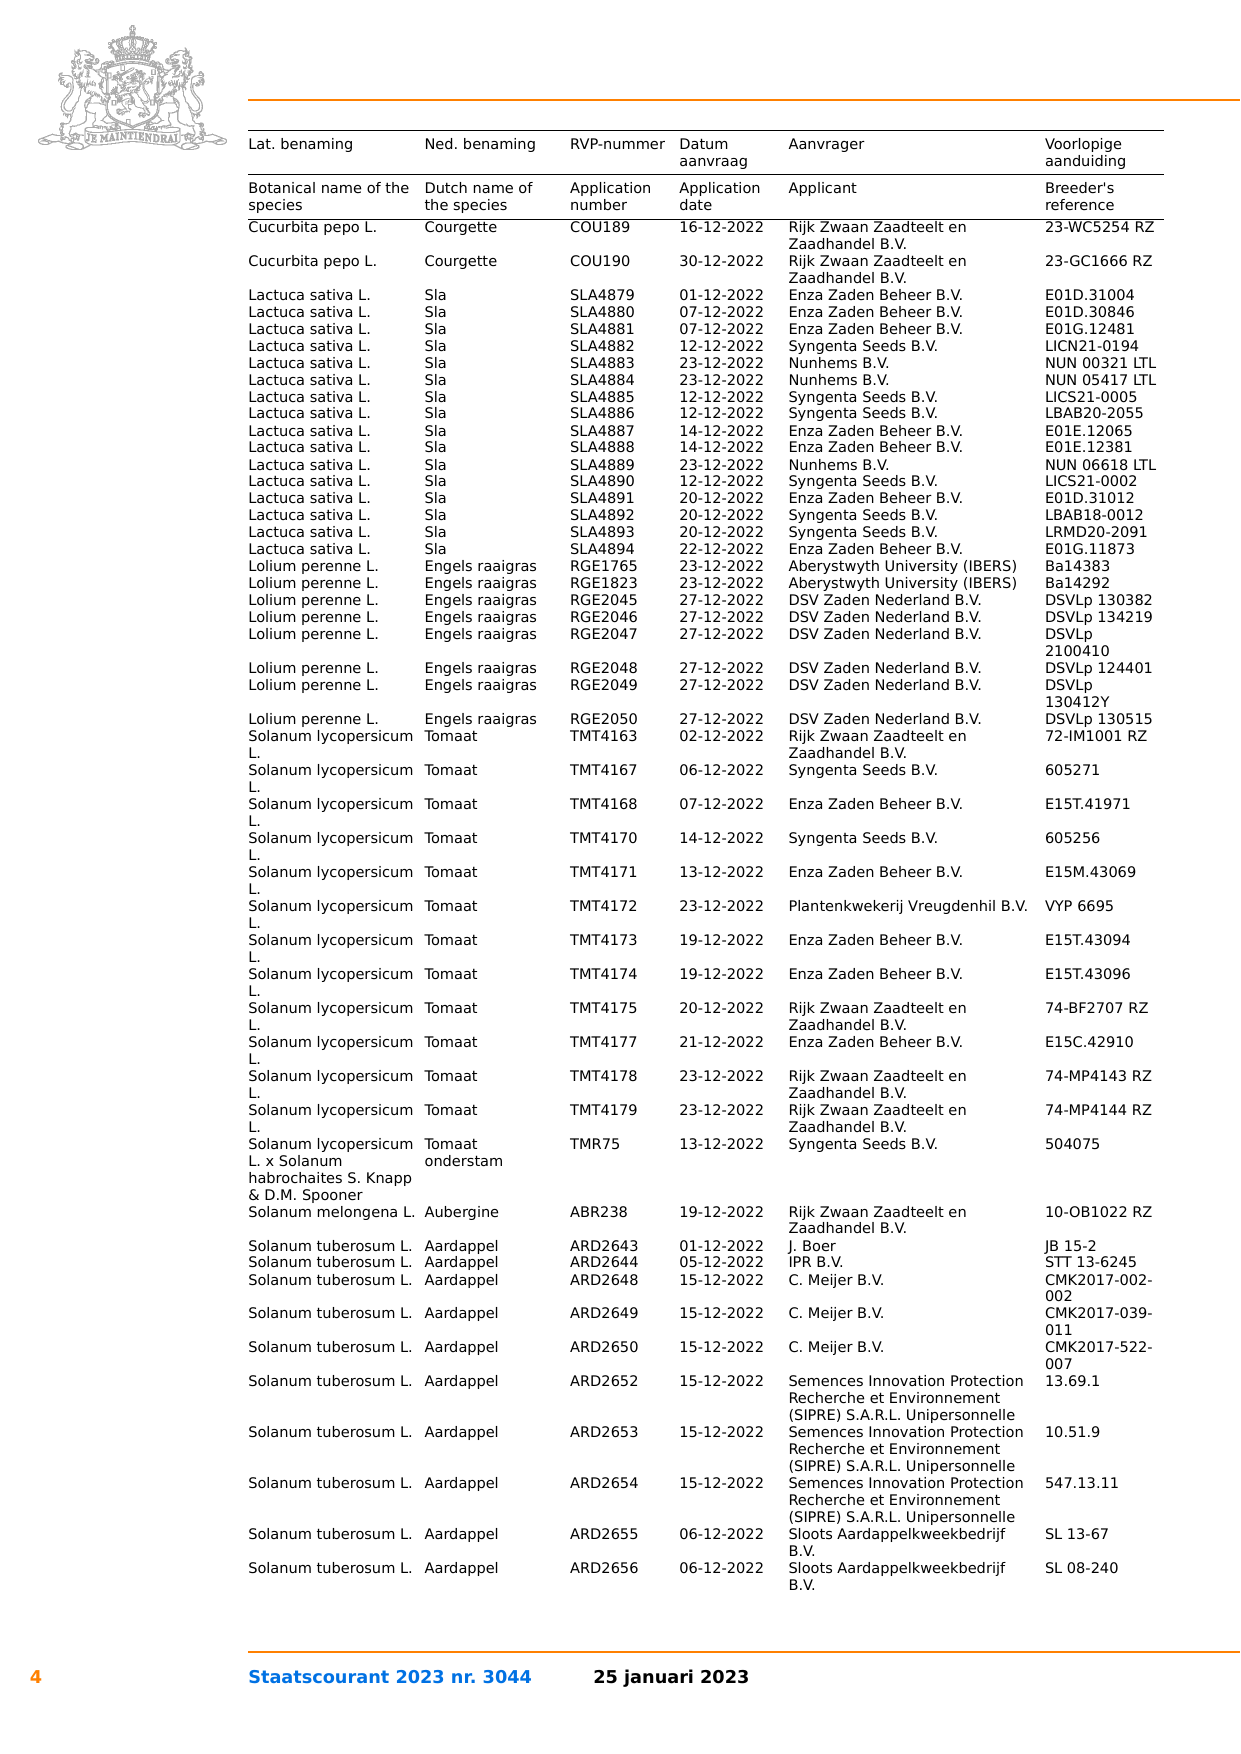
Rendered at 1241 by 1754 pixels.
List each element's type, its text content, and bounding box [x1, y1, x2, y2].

table_cell Sla [419, 490, 564, 507]
table_header Datum aanvraag [673, 131, 782, 174]
table_cell E15T.43096 [1039, 966, 1163, 1000]
table_cell ARD2656 [564, 1560, 673, 1594]
table_cell RGE2048 [564, 660, 673, 677]
table_cell Aardappel [419, 1254, 564, 1271]
table_cell Sloots Aardappelkweekbedrijf B.V. [782, 1526, 1039, 1560]
table_cell Solanum tuberosum L. [248, 1339, 418, 1373]
table_cell 01-12-2022 [673, 287, 782, 303]
table_cell Aberystwyth University (IBERS) [782, 575, 1039, 592]
table_cell DSVLp 2100410 [1039, 626, 1163, 660]
table_cell Solanum lycopersicum L. [248, 796, 418, 830]
table_cell Rijk Zwaan Zaadteelt en Zaadhandel B.V. [782, 1068, 1039, 1102]
table_cell Rijk Zwaan Zaadteelt en Zaadhandel B.V. [782, 1102, 1039, 1136]
table_cell Aardappel [419, 1339, 564, 1373]
table_cell NUN 05417 LTL [1039, 371, 1163, 388]
table_cell SLA4885 [564, 389, 673, 405]
table_cell Sla [419, 338, 564, 354]
table_cell TMT4174 [564, 966, 673, 1000]
table_cell 74-MP4143 RZ [1039, 1068, 1163, 1102]
table_cell Enza Zaden Beheer B.V. [782, 864, 1039, 898]
table_cell E01D.31004 [1039, 287, 1163, 303]
table_cell NUN 00321 LTL [1039, 355, 1163, 371]
table_cell LICN21-0194 [1039, 338, 1163, 354]
table_cell Tomaat [419, 1000, 564, 1034]
table_cell RGE1823 [564, 575, 673, 592]
table_cell Applicant [782, 175, 1039, 219]
table_cell Lactuca sativa L. [248, 507, 418, 524]
table_cell 504075 [1039, 1136, 1163, 1203]
table_cell Syngenta Seeds B.V. [782, 830, 1039, 864]
table_cell Enza Zaden Beheer B.V. [782, 541, 1039, 558]
table_cell 27-12-2022 [673, 660, 782, 677]
table_cell SLA4880 [564, 304, 673, 321]
table_cell Enza Zaden Beheer B.V. [782, 304, 1039, 321]
table_cell Ba14292 [1039, 575, 1163, 592]
table_cell RGE2046 [564, 609, 673, 626]
table_cell Engels raaigras [419, 626, 564, 660]
table_cell Solanum lycopersicum L. [248, 1034, 418, 1068]
table_cell 15-12-2022 [673, 1339, 782, 1373]
table_cell Tomaat [419, 1068, 564, 1102]
table_cell Lolium perenne L. [248, 677, 418, 711]
table_cell Tomaat [419, 830, 564, 864]
table_cell Lactuca sativa L. [248, 338, 418, 354]
table_cell Syngenta Seeds B.V. [782, 524, 1039, 541]
table_cell E15T.41971 [1039, 796, 1163, 830]
table_cell Lactuca sativa L. [248, 389, 418, 405]
table_cell 15-12-2022 [673, 1475, 782, 1526]
table_cell Tomaat [419, 728, 564, 762]
table_cell Syngenta Seeds B.V. [782, 507, 1039, 524]
table_cell 10.51.9 [1039, 1424, 1163, 1475]
table_cell Lolium perenne L. [248, 626, 418, 660]
table_cell Aberystwyth University (IBERS) [782, 558, 1039, 575]
table_cell 12-12-2022 [673, 405, 782, 422]
table_cell ARD2653 [564, 1424, 673, 1475]
table_cell ARD2655 [564, 1526, 673, 1560]
table_cell 10-OB1022 RZ [1039, 1204, 1163, 1237]
table_cell Sla [419, 507, 564, 524]
table_cell TMT4171 [564, 864, 673, 898]
table_cell ARD2652 [564, 1373, 673, 1424]
table_cell Aubergine [419, 1204, 564, 1237]
table_cell DSVLp 130382 [1039, 592, 1163, 609]
table_cell RGE2045 [564, 592, 673, 609]
table_cell Sla [419, 304, 564, 321]
table_cell 20-12-2022 [673, 524, 782, 541]
table_cell 06-12-2022 [673, 1526, 782, 1560]
table_cell Cucurbita pepo L. [248, 220, 418, 253]
table_cell Aardappel [419, 1526, 564, 1560]
table_cell Syngenta Seeds B.V. [782, 762, 1039, 796]
table_cell 605271 [1039, 762, 1163, 796]
table_cell Nunhems B.V. [782, 355, 1039, 371]
table_cell E15C.42910 [1039, 1034, 1163, 1068]
table_cell Solanum lycopersicum L. [248, 932, 418, 966]
table_cell Lactuca sativa L. [248, 287, 418, 303]
table_cell Aardappel [419, 1373, 564, 1424]
table_cell Cucurbita pepo L. [248, 253, 418, 287]
table_cell Lactuca sativa L. [248, 405, 418, 422]
table_cell SL 08-240 [1039, 1560, 1163, 1594]
table_cell 23-12-2022 [673, 898, 782, 932]
table_cell Solanum tuberosum L. [248, 1373, 418, 1424]
table_cell VYP 6695 [1039, 898, 1163, 932]
table_cell Lactuca sativa L. [248, 490, 418, 507]
table_cell Tomaat [419, 932, 564, 966]
table_header Aanvrager [782, 131, 1039, 174]
table_cell Sloots Aardappelkweekbedrijf B.V. [782, 1560, 1039, 1594]
table_cell SL 13-67 [1039, 1526, 1163, 1560]
table_cell 12-12-2022 [673, 338, 782, 354]
table_cell TMT4178 [564, 1068, 673, 1102]
table_cell DSV Zaden Nederland B.V. [782, 677, 1039, 711]
table_cell 14-12-2022 [673, 439, 782, 456]
table_cell ARD2654 [564, 1475, 673, 1526]
table_cell 15-12-2022 [673, 1305, 782, 1339]
table_cell SLA4888 [564, 439, 673, 456]
table_cell Syngenta Seeds B.V. [782, 338, 1039, 354]
table_cell Lolium perenne L. [248, 558, 418, 575]
table_cell Enza Zaden Beheer B.V. [782, 796, 1039, 830]
table_cell DSVLp 130412Y [1039, 677, 1163, 711]
table_cell E15M.43069 [1039, 864, 1163, 898]
table_cell DSVLp 124401 [1039, 660, 1163, 677]
table_cell 19-12-2022 [673, 932, 782, 966]
table_cell E15T.43094 [1039, 932, 1163, 966]
table_cell C. Meijer B.V. [782, 1305, 1039, 1339]
table_cell TMT4177 [564, 1034, 673, 1068]
table_cell E01E.12381 [1039, 439, 1163, 456]
table_cell 23-12-2022 [673, 1068, 782, 1102]
table_cell Lactuca sativa L. [248, 321, 418, 337]
table_cell Engels raaigras [419, 677, 564, 711]
table_cell LICS21-0002 [1039, 473, 1163, 490]
table_cell Aardappel [419, 1475, 564, 1526]
table_cell LBAB20-2055 [1039, 405, 1163, 422]
table_cell ARD2650 [564, 1339, 673, 1373]
table_cell Sla [419, 371, 564, 388]
table_cell 15-12-2022 [673, 1373, 782, 1424]
table_cell Tomaat onderstam [419, 1136, 564, 1203]
table_cell Lactuca sativa L. [248, 423, 418, 439]
table_cell JB 15-2 [1039, 1238, 1163, 1254]
table_cell 23-12-2022 [673, 371, 782, 388]
table_cell Solanum lycopersicum L. [248, 728, 418, 762]
table_cell Aardappel [419, 1560, 564, 1594]
table_cell Enza Zaden Beheer B.V. [782, 1034, 1039, 1068]
table_cell Plantenkwekerij Vreugdenhil B.V. [782, 898, 1039, 932]
table_cell Solanum tuberosum L. [248, 1271, 418, 1305]
table_cell RGE2047 [564, 626, 673, 660]
table_cell Syngenta Seeds B.V. [782, 405, 1039, 422]
table_cell TMT4173 [564, 932, 673, 966]
table_cell 12-12-2022 [673, 473, 782, 490]
table_cell Lactuca sativa L. [248, 524, 418, 541]
table_cell 23-12-2022 [673, 1102, 782, 1136]
picture [38, 25, 227, 150]
table_cell Ba14383 [1039, 558, 1163, 575]
table_cell LRMD20-2091 [1039, 524, 1163, 541]
table_cell ABR238 [564, 1204, 673, 1237]
table_cell Lactuca sativa L. [248, 304, 418, 321]
table_cell Rijk Zwaan Zaadteelt en Zaadhandel B.V. [782, 253, 1039, 287]
table_cell 23-WC5254 RZ [1039, 220, 1163, 253]
table_cell Enza Zaden Beheer B.V. [782, 932, 1039, 966]
table_header Voorlopige aanduiding [1039, 131, 1163, 174]
table_cell Semences Innovation Protection Recherche et Environnement (SIPRE) S.A.R.L. Unipersonnelle [782, 1424, 1039, 1475]
table_cell SLA4891 [564, 490, 673, 507]
table_cell 16-12-2022 [673, 220, 782, 253]
table_cell Sla [419, 423, 564, 439]
table_cell TMR75 [564, 1136, 673, 1203]
table_cell Solanum lycopersicum L. [248, 830, 418, 864]
table_cell 20-12-2022 [673, 507, 782, 524]
table_cell CMK2017-002-002 [1039, 1271, 1163, 1305]
table_cell Solanum tuberosum L. [248, 1424, 418, 1475]
table_cell Engels raaigras [419, 592, 564, 609]
table_cell Lactuca sativa L. [248, 355, 418, 371]
table_cell Sla [419, 473, 564, 490]
table_cell Solanum lycopersicum L. [248, 864, 418, 898]
table_cell Enza Zaden Beheer B.V. [782, 966, 1039, 1000]
table_cell J. Boer [782, 1238, 1039, 1254]
table_cell 27-12-2022 [673, 592, 782, 609]
table_cell Solanum tuberosum L. [248, 1475, 418, 1526]
table_cell TMT4175 [564, 1000, 673, 1034]
table_cell 27-12-2022 [673, 626, 782, 660]
table_cell 23-GC1666 RZ [1039, 253, 1163, 287]
table_cell ARD2649 [564, 1305, 673, 1339]
table_cell 19-12-2022 [673, 1204, 782, 1237]
table_cell Dutch name of the species [419, 175, 564, 219]
table_cell ARD2648 [564, 1271, 673, 1305]
table_cell TMT4172 [564, 898, 673, 932]
table_cell 23-12-2022 [673, 558, 782, 575]
table_cell Enza Zaden Beheer B.V. [782, 439, 1039, 456]
table_cell Sla [419, 456, 564, 473]
table_cell 30-12-2022 [673, 253, 782, 287]
table_cell SLA4882 [564, 338, 673, 354]
table_cell CMK2017-039-011 [1039, 1305, 1163, 1339]
table_cell Solanum lycopersicum L. x Solanum habrochaites S. Knapp & D.M. Spooner [248, 1136, 418, 1203]
table_cell SLA4889 [564, 456, 673, 473]
table_cell SLA4883 [564, 355, 673, 371]
table_cell 20-12-2022 [673, 490, 782, 507]
table_cell Sla [419, 439, 564, 456]
table_cell Rijk Zwaan Zaadteelt en Zaadhandel B.V. [782, 728, 1039, 762]
table_cell Semences Innovation Protection Recherche et Environnement (SIPRE) S.A.R.L. Unipersonnelle [782, 1475, 1039, 1526]
table_cell 05-12-2022 [673, 1254, 782, 1271]
table_cell Lactuca sativa L. [248, 541, 418, 558]
table_cell Solanum tuberosum L. [248, 1238, 418, 1254]
table_cell Sla [419, 321, 564, 337]
table_cell TMT4179 [564, 1102, 673, 1136]
table_cell 13-12-2022 [673, 864, 782, 898]
table_cell DSV Zaden Nederland B.V. [782, 660, 1039, 677]
table_cell 74-MP4144 RZ [1039, 1102, 1163, 1136]
table_cell TMT4167 [564, 762, 673, 796]
table_cell Lactuca sativa L. [248, 473, 418, 490]
table_cell Application date [673, 175, 782, 219]
table_cell Enza Zaden Beheer B.V. [782, 321, 1039, 337]
table_cell DSV Zaden Nederland B.V. [782, 626, 1039, 660]
table_cell 74-BF2707 RZ [1039, 1000, 1163, 1034]
table_cell TMT4170 [564, 830, 673, 864]
table_cell 01-12-2022 [673, 1238, 782, 1254]
table_cell Enza Zaden Beheer B.V. [782, 490, 1039, 507]
table_cell Aardappel [419, 1238, 564, 1254]
table_cell Engels raaigras [419, 660, 564, 677]
table_cell Semences Innovation Protection Recherche et Environnement (SIPRE) S.A.R.L. Unipersonnelle [782, 1373, 1039, 1424]
table_cell SLA4892 [564, 507, 673, 524]
table_cell SLA4881 [564, 321, 673, 337]
table_cell Sla [419, 287, 564, 303]
table_cell Engels raaigras [419, 558, 564, 575]
table_cell 13-12-2022 [673, 1136, 782, 1203]
table_cell Tomaat [419, 796, 564, 830]
table_cell 27-12-2022 [673, 711, 782, 728]
table_cell Sla [419, 405, 564, 422]
table_cell STT 13-6245 [1039, 1254, 1163, 1271]
table_cell NUN 06618 LTL [1039, 456, 1163, 473]
table_cell 547.13.11 [1039, 1475, 1163, 1526]
table_cell SLA4887 [564, 423, 673, 439]
table_cell DSVLp 134219 [1039, 609, 1163, 626]
table_cell Nunhems B.V. [782, 456, 1039, 473]
table_cell Solanum lycopersicum L. [248, 1000, 418, 1034]
table_cell 15-12-2022 [673, 1271, 782, 1305]
table_cell Solanum melongena L. [248, 1204, 418, 1237]
table_cell Solanum tuberosum L. [248, 1254, 418, 1271]
table_cell E01G.12481 [1039, 321, 1163, 337]
table_header Ned. benaming [419, 131, 564, 174]
table_cell 27-12-2022 [673, 677, 782, 711]
table_cell 23-12-2022 [673, 456, 782, 473]
table_cell COU190 [564, 253, 673, 287]
table_cell SLA4894 [564, 541, 673, 558]
table_cell 06-12-2022 [673, 762, 782, 796]
table_cell Syngenta Seeds B.V. [782, 473, 1039, 490]
table_cell DSV Zaden Nederland B.V. [782, 711, 1039, 728]
table_cell Solanum lycopersicum L. [248, 762, 418, 796]
table_cell Lolium perenne L. [248, 575, 418, 592]
table_cell Tomaat [419, 1034, 564, 1068]
table_cell Tomaat [419, 1102, 564, 1136]
table_cell Enza Zaden Beheer B.V. [782, 423, 1039, 439]
table_cell Solanum lycopersicum L. [248, 1068, 418, 1102]
table_cell E01D.30846 [1039, 304, 1163, 321]
table_cell DSV Zaden Nederland B.V. [782, 609, 1039, 626]
table_cell TMT4163 [564, 728, 673, 762]
table_cell E01G.11873 [1039, 541, 1163, 558]
table_header Lat. benaming [248, 131, 418, 174]
table_cell Solanum lycopersicum L. [248, 966, 418, 1000]
table_cell RGE2049 [564, 677, 673, 711]
table_cell 06-12-2022 [673, 1560, 782, 1594]
table_cell Aardappel [419, 1424, 564, 1475]
table_cell Tomaat [419, 762, 564, 796]
table_cell 07-12-2022 [673, 796, 782, 830]
table_cell Sla [419, 541, 564, 558]
table_cell 23-12-2022 [673, 355, 782, 371]
table_cell 72-IM1001 RZ [1039, 728, 1163, 762]
table_cell Lactuca sativa L. [248, 439, 418, 456]
table_cell E01E.12065 [1039, 423, 1163, 439]
table_cell ARD2643 [564, 1238, 673, 1254]
table_cell 21-12-2022 [673, 1034, 782, 1068]
table_cell LICS21-0005 [1039, 389, 1163, 405]
table_cell RGE1765 [564, 558, 673, 575]
table_cell CMK2017-522-007 [1039, 1339, 1163, 1373]
table_cell Aardappel [419, 1271, 564, 1305]
table_cell Nunhems B.V. [782, 371, 1039, 388]
table_cell 07-12-2022 [673, 321, 782, 337]
table_cell Solanum tuberosum L. [248, 1305, 418, 1339]
table_cell 14-12-2022 [673, 830, 782, 864]
table_cell IPR B.V. [782, 1254, 1039, 1271]
table_cell 14-12-2022 [673, 423, 782, 439]
table_cell C. Meijer B.V. [782, 1339, 1039, 1373]
table_cell Tomaat [419, 864, 564, 898]
table_cell 22-12-2022 [673, 541, 782, 558]
table_cell SLA4884 [564, 371, 673, 388]
table_cell 15-12-2022 [673, 1424, 782, 1475]
table_cell Lolium perenne L. [248, 711, 418, 728]
table_cell Solanum tuberosum L. [248, 1560, 418, 1594]
table_cell 07-12-2022 [673, 304, 782, 321]
table_cell SLA4886 [564, 405, 673, 422]
table_cell Engels raaigras [419, 575, 564, 592]
table_cell Tomaat [419, 898, 564, 932]
table_cell Lolium perenne L. [248, 660, 418, 677]
table_cell 19-12-2022 [673, 966, 782, 1000]
table_cell Lolium perenne L. [248, 609, 418, 626]
table_cell Engels raaigras [419, 711, 564, 728]
table_cell E01D.31012 [1039, 490, 1163, 507]
table_cell Rijk Zwaan Zaadteelt en Zaadhandel B.V. [782, 1000, 1039, 1034]
table_cell TMT4168 [564, 796, 673, 830]
table_cell C. Meijer B.V. [782, 1271, 1039, 1305]
table_cell SLA4890 [564, 473, 673, 490]
table_cell Solanum lycopersicum L. [248, 898, 418, 932]
table_cell SLA4893 [564, 524, 673, 541]
table_cell Application number [564, 175, 673, 219]
table_cell Lactuca sativa L. [248, 371, 418, 388]
table_cell 02-12-2022 [673, 728, 782, 762]
table_cell Rijk Zwaan Zaadteelt en Zaadhandel B.V. [782, 220, 1039, 253]
table_cell DSV Zaden Nederland B.V. [782, 592, 1039, 609]
table_cell Enza Zaden Beheer B.V. [782, 287, 1039, 303]
table_cell 605256 [1039, 830, 1163, 864]
table_cell 27-12-2022 [673, 609, 782, 626]
table_cell Courgette [419, 220, 564, 253]
table_cell Syngenta Seeds B.V. [782, 1136, 1039, 1203]
table_cell ARD2644 [564, 1254, 673, 1271]
table_cell Sla [419, 355, 564, 371]
table_cell LBAB18-0012 [1039, 507, 1163, 524]
table_cell DSVLp 130515 [1039, 711, 1163, 728]
table_cell Engels raaigras [419, 609, 564, 626]
table_cell Rijk Zwaan Zaadteelt en Zaadhandel B.V. [782, 1204, 1039, 1237]
table_header RVP-nummer [564, 131, 673, 174]
table_cell Aardappel [419, 1305, 564, 1339]
table_cell Breeder's reference [1039, 175, 1163, 219]
table_cell 20-12-2022 [673, 1000, 782, 1034]
table_cell Lolium perenne L. [248, 592, 418, 609]
table_cell Sla [419, 389, 564, 405]
table_cell Solanum tuberosum L. [248, 1526, 418, 1560]
table_cell Solanum lycopersicum L. [248, 1102, 418, 1136]
table_cell Tomaat [419, 966, 564, 1000]
table_cell Courgette [419, 253, 564, 287]
table_cell Sla [419, 524, 564, 541]
table_cell SLA4879 [564, 287, 673, 303]
table_cell Syngenta Seeds B.V. [782, 389, 1039, 405]
table_cell Botanical name of the species [248, 175, 418, 219]
table_cell 12-12-2022 [673, 389, 782, 405]
table_cell RGE2050 [564, 711, 673, 728]
table_cell 13.69.1 [1039, 1373, 1163, 1424]
table_cell Lactuca sativa L. [248, 456, 418, 473]
table_cell COU189 [564, 220, 673, 253]
table_cell 23-12-2022 [673, 575, 782, 592]
